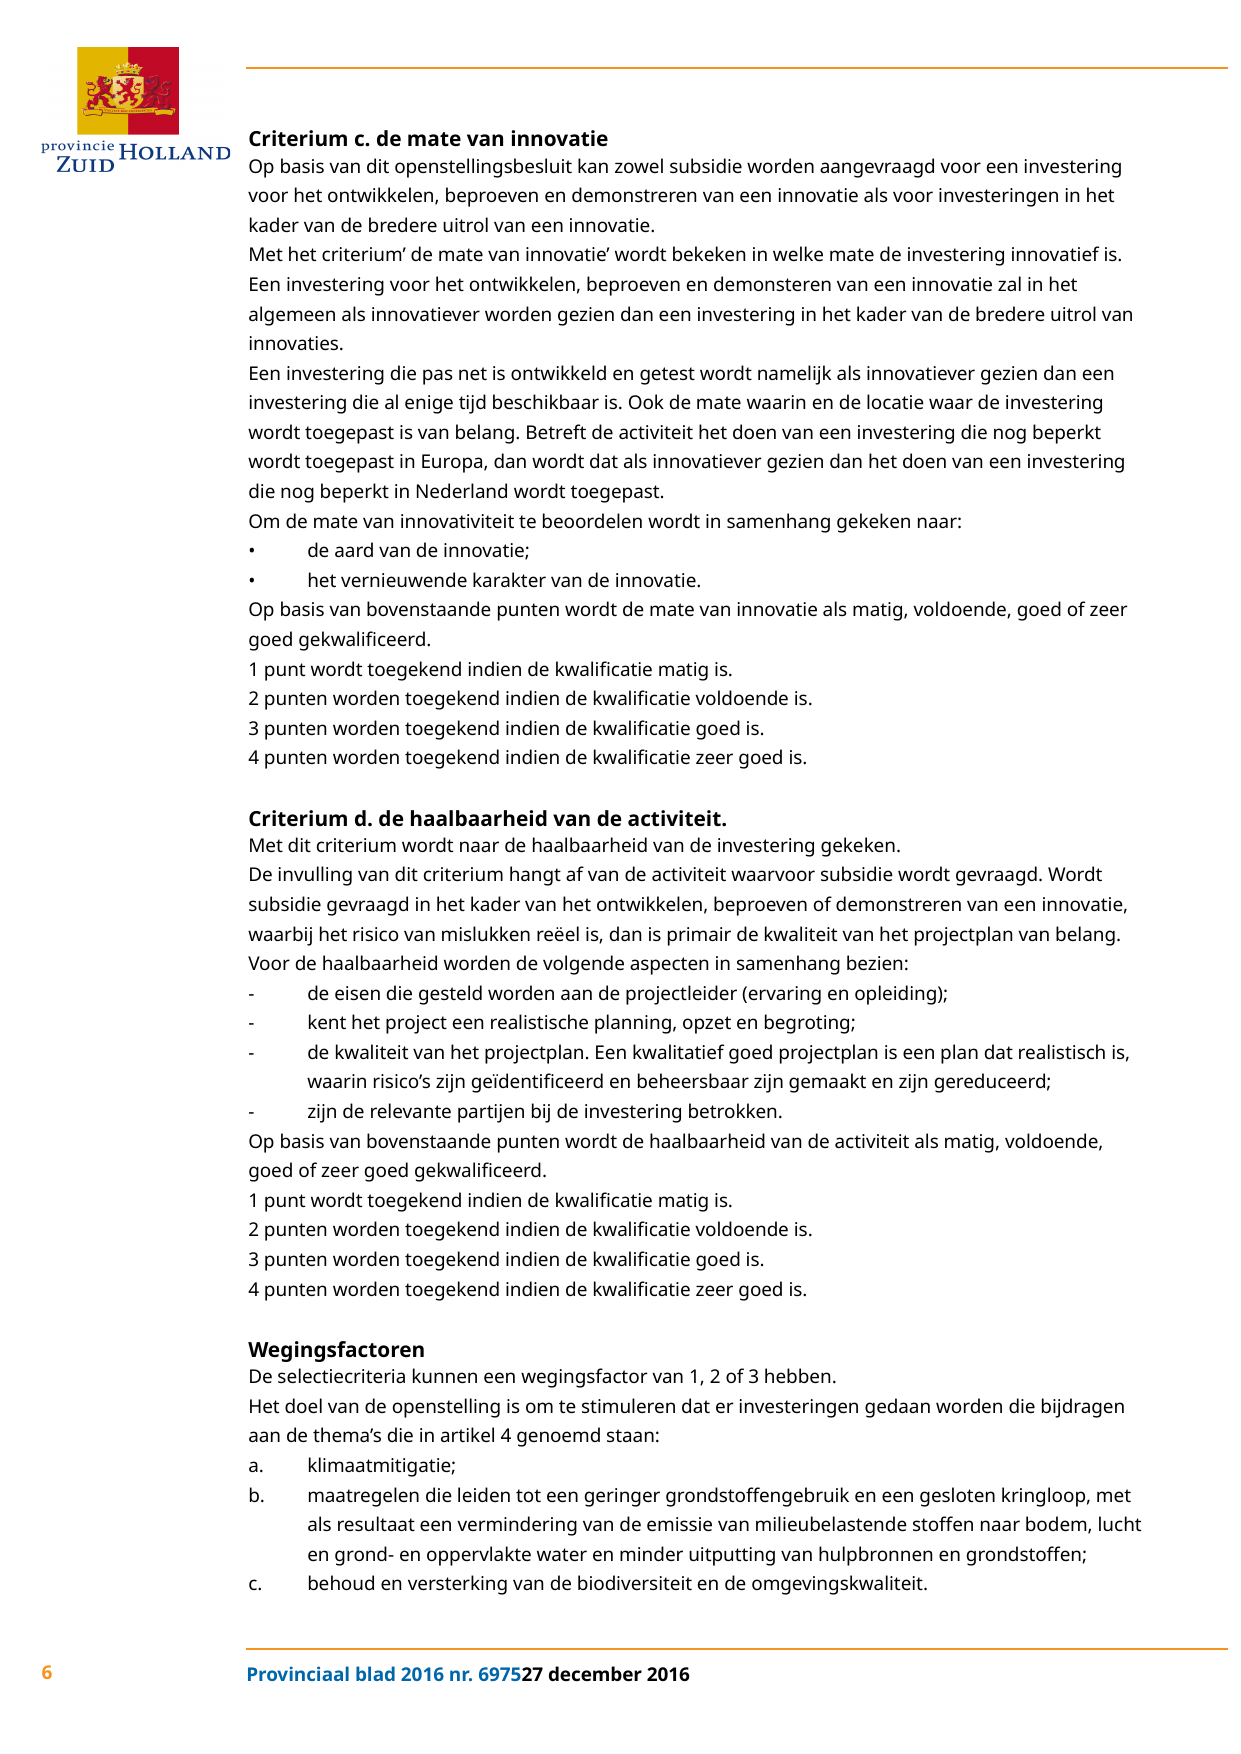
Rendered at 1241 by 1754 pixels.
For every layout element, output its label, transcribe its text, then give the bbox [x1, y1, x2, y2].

text 4 punten worden toegekend indien de kwalificatie zeer goed is. [248, 1276, 1152, 1302]
list de aard van de innovatie; [248, 537, 1152, 563]
text Om de mate van innovativiteit te beoordelen wordt in samenhang gekeken naar: [248, 508, 1152, 533]
text De invulling van dit criterium hangt af van de activiteit waarvoor subsidie wordt gevraagd. Wordt subsidie gevraagd in het kader van het ontwikkelen, beproeven of demonstreren van een innovatie, waarbij het risico van mislukken reëel is, dan is primair de kwaliteit van het projectplan van belang. Voor de haalbaarheid worden de volgende aspecten in samenhang bezien: [248, 862, 1152, 976]
text 1 punt wordt toegekend indien de kwalificatie matig is. [248, 656, 1152, 681]
list het vernieuwende karakter van de innovatie. [248, 567, 1152, 593]
text Op basis van bovenstaande punten wordt de mate van innovatie als matig, voldoende, goed of zeer goed gekwalificeerd. [248, 597, 1152, 652]
text Het doel van de openstelling is om te stimuleren dat er investeringen gedaan worden die bijdragen aan de thema’s die in artikel 4 genoemd staan: [248, 1393, 1152, 1448]
list klimaatmitigatie; [248, 1452, 1152, 1478]
text Op basis van bovenstaande punten wordt de haalbaarheid van de activiteit als matig, voldoende, goed of zeer goed gekwalificeerd. [248, 1128, 1152, 1183]
text 1 punt wordt toegekend indien de kwalificatie matig is. [248, 1187, 1152, 1213]
list maatregelen die leiden tot een geringer grondstoffengebruik en een gesloten kringloop, met als resultaat een vermindering van de emissie van milieubelastende stoffen naar bodem, lucht en grond- en oppervlakte water en minder uitputting van hulpbronnen en grondstoffen; [248, 1482, 1152, 1567]
text 2 punten worden toegekend indien de kwalificatie voldoende is. [248, 1217, 1152, 1242]
text Criterium d. de haalbaarheid van de activiteit. [248, 804, 1152, 832]
list zijn de relevante partijen bij de investering betrokken. [248, 1098, 1152, 1124]
text Met het criterium’ de mate van innovatie’ wordt bekeken in welke mate de investering innovatief is. Een investering voor het ontwikkelen, beproeven en demonsteren van een innovatie zal in het algemeen als innovatiever worden gezien dan een investering in het kader van de bredere uitrol van innovaties. [248, 242, 1152, 356]
picture [41, 47, 231, 172]
text Criterium c. de mate van innovatie [248, 124, 1152, 153]
text Op basis van dit openstellingsbesluit kan zowel subsidie worden aangevraagd voor een investering voor het ontwikkelen, beproeven en demonstreren van een innovatie als voor investeringen in het kader van de bredere uitrol van een innovatie. [248, 153, 1152, 238]
text De selectiecriteria kunnen een wegingsfactor van 1, 2 of 3 hebben. [248, 1363, 1152, 1389]
text Wegingsfactoren [248, 1335, 1152, 1363]
list de eisen die gesteld worden aan de projectleider (ervaring en opleiding); [248, 980, 1152, 1006]
list de kwaliteit van het projectplan. Een kwalitatief goed projectplan is een plan dat realistisch is, waarin risico’s zijn geïdentificeerd en beheersbaar zijn gemaakt en zijn gereduceerd; [248, 1039, 1152, 1094]
list behoud en versterking van de biodiversiteit en de omgevingskwaliteit. [248, 1571, 1152, 1596]
text 4 punten worden toegekend indien de kwalificatie zeer goed is. [248, 744, 1152, 770]
text 3 punten worden toegekend indien de kwalificatie goed is. [248, 1246, 1152, 1272]
text Een investering die pas net is ontwikkeld en getest wordt namelijk als innovatiever gezien dan een investering die al enige tijd beschikbaar is. Ook de mate waarin en de locatie waar de investering wordt toegepast is van belang. Betreft de activiteit het doen van een investering die nog beperkt wordt toegepast in Europa, dan wordt dat als innovatiever gezien dan het doen van een investering die nog beperkt in Nederland wordt toegepast. [248, 360, 1152, 504]
text Met dit criterium wordt naar de haalbaarheid van de investering gekeken. [248, 832, 1152, 858]
text 3 punten worden toegekend indien de kwalificatie goed is. [248, 715, 1152, 741]
text 2 punten worden toegekend indien de kwalificatie voldoende is. [248, 685, 1152, 711]
list kent het project een realistische planning, opzet en begroting; [248, 1009, 1152, 1035]
